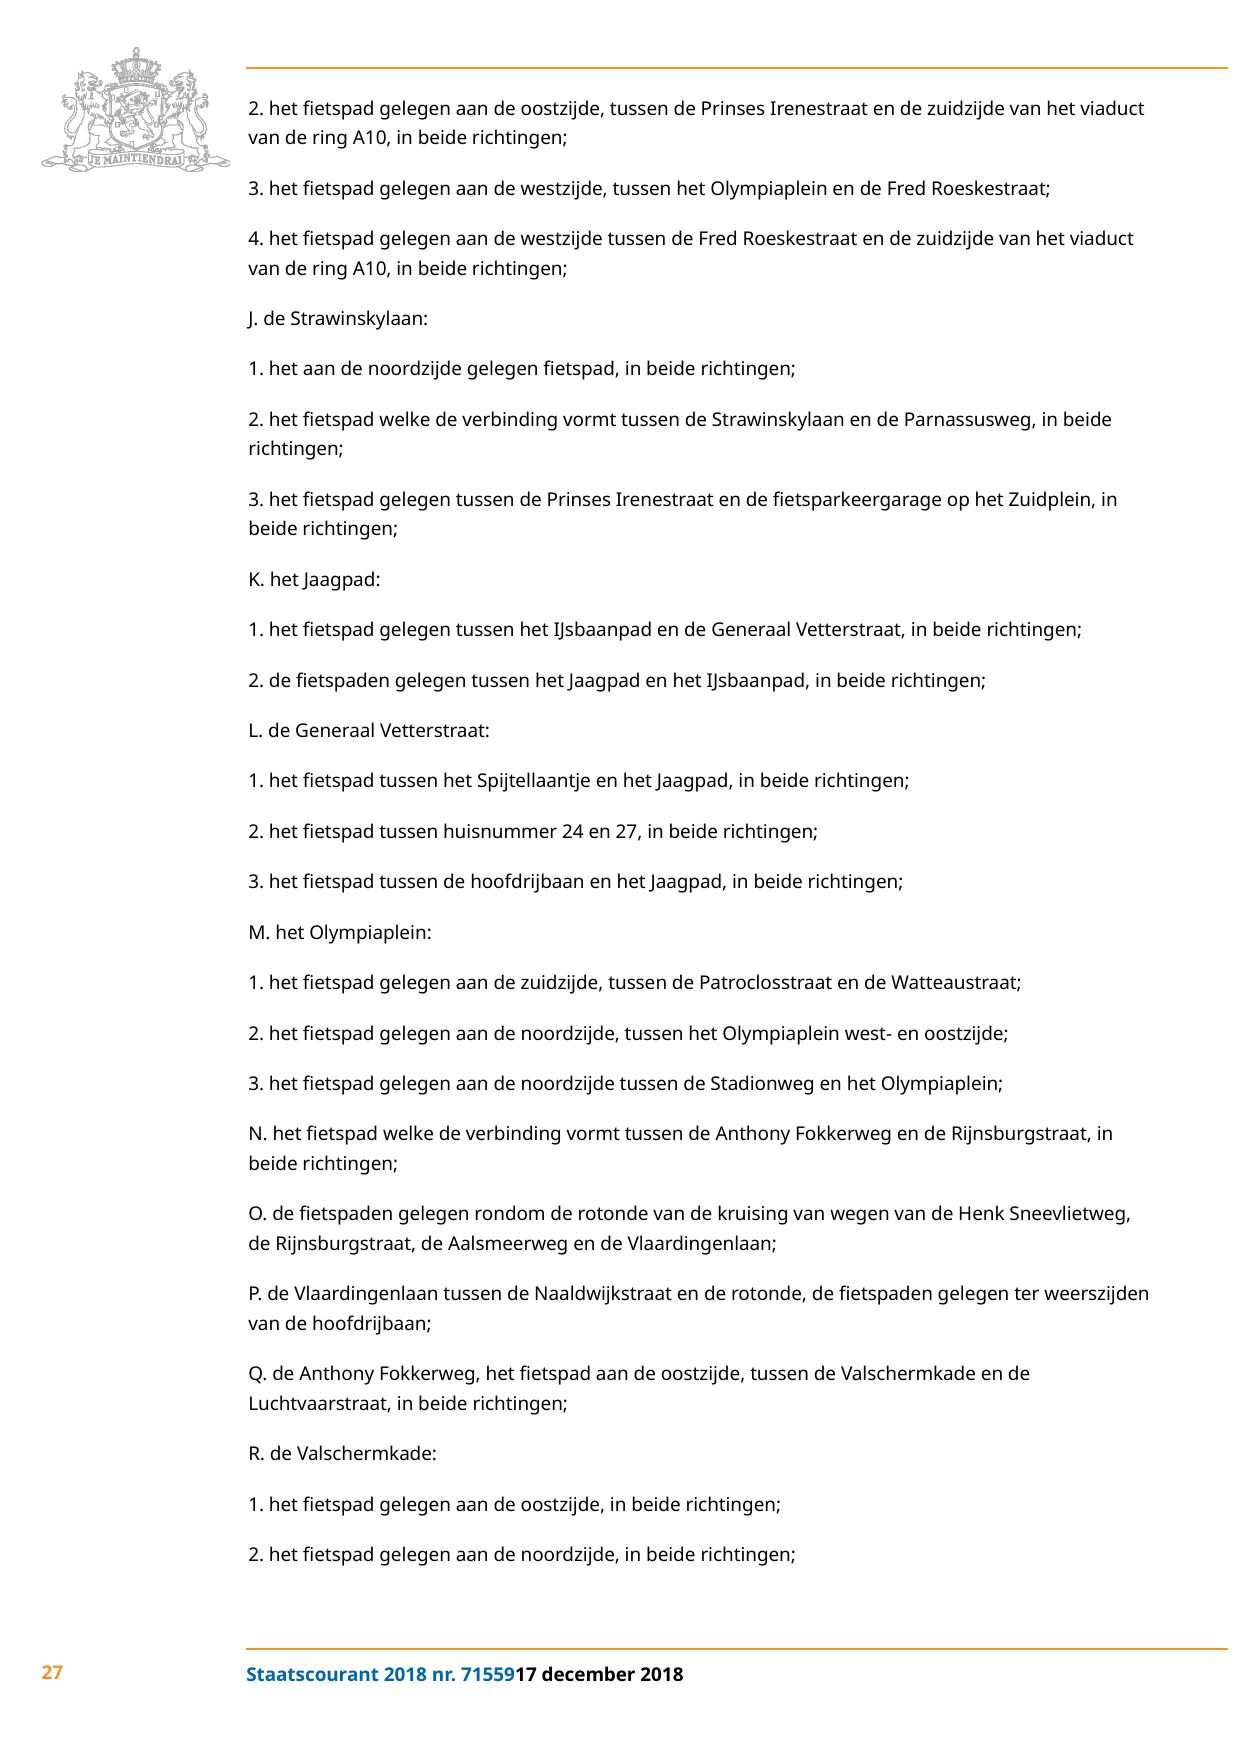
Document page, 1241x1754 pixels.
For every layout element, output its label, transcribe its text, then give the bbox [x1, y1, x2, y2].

text 2. het fietspad gelegen aan de oostzijde, tussen de Prinses Irenestraat en de zuidzijde van het viaduct van de ring A10, in beide richtingen; [248, 95, 1152, 150]
text J. de Strawinskylaan: [248, 305, 1152, 331]
text 4. het fietspad gelegen aan de westzijde tussen de Fred Roeskestraat en de zuidzijde van het viaduct van de ring A10, in beide richtingen; [248, 225, 1152, 281]
text 2. het fietspad gelegen aan de noordzijde, tussen het Olympiaplein west- en oostzijde; [248, 1020, 1152, 1046]
text 1. het aan de noordzijde gelegen fietspad, in beide richtingen; [248, 356, 1152, 381]
text 2. de fietspaden gelegen tussen het Jaagpad en het IJsbaanpad, in beide richtingen; [248, 667, 1152, 693]
text Q. de Anthony Fokkerweg, het fietspad aan de oostzijde, tussen de Valschermkade en de Luchtvaarstraat, in beide richtingen; [248, 1361, 1152, 1416]
text 3. het fietspad gelegen aan de noordzijde tussen de Stadionweg en het Olympiaplein; [248, 1070, 1152, 1096]
text 3. het fietspad gelegen aan de westzijde, tussen het Olympiaplein en de Fred Roeskestraat; [248, 175, 1152, 201]
text P. de Vlaardingenlaan tussen de Naaldwijkstraat en de rotonde, de fietspaden gelegen ter weerszijden van de hoofdrijbaan; [248, 1281, 1152, 1336]
text 3. het fietspad tussen de hoofdrijbaan en het Jaagpad, in beide richtingen; [248, 868, 1152, 894]
text 1. het fietspad gelegen aan de zuidzijde, tussen de Patroclosstraat en de Watteaustraat; [248, 969, 1152, 995]
text K. het Jaagpad: [248, 566, 1152, 592]
text 2. het fietspad tussen huisnummer 24 en 27, in beide richtingen; [248, 818, 1152, 844]
text 3. het fietspad gelegen tussen de Prinses Irenestraat en de fietsparkeergarage op het Zuidplein, in beide richtingen; [248, 486, 1152, 541]
text R. de Valschermkade: [248, 1441, 1152, 1466]
text 1. het fietspad gelegen aan de oostzijde, in beide richtingen; [248, 1491, 1152, 1517]
picture [41, 47, 231, 172]
text N. het fietspad welke de verbinding vormt tussen de Anthony Fokkerweg en de Rijnsburgstraat, in beide richtingen; [248, 1121, 1152, 1176]
text L. de Generaal Vetterstraat: [248, 717, 1152, 743]
text 2. het fietspad gelegen aan de noordzijde, in beide richtingen; [248, 1541, 1152, 1567]
text 1. het fietspad tussen het Spijtellaantje en het Jaagpad, in beide richtingen; [248, 768, 1152, 793]
text 2. het fietspad welke de verbinding vormt tussen de Strawinskylaan en de Parnassusweg, in beide richtingen; [248, 406, 1152, 461]
text M. het Olympiaplein: [248, 919, 1152, 945]
text O. de fietspaden gelegen rondom de rotonde van de kruising van wegen van de Henk Sneevlietweg, de Rijnsburgstraat, de Aalsmeerweg en de Vlaardingenlaan; [248, 1201, 1152, 1256]
text 1. het fietspad gelegen tussen het IJsbaanpad en de Generaal Vetterstraat, in beide richtingen; [248, 616, 1152, 642]
